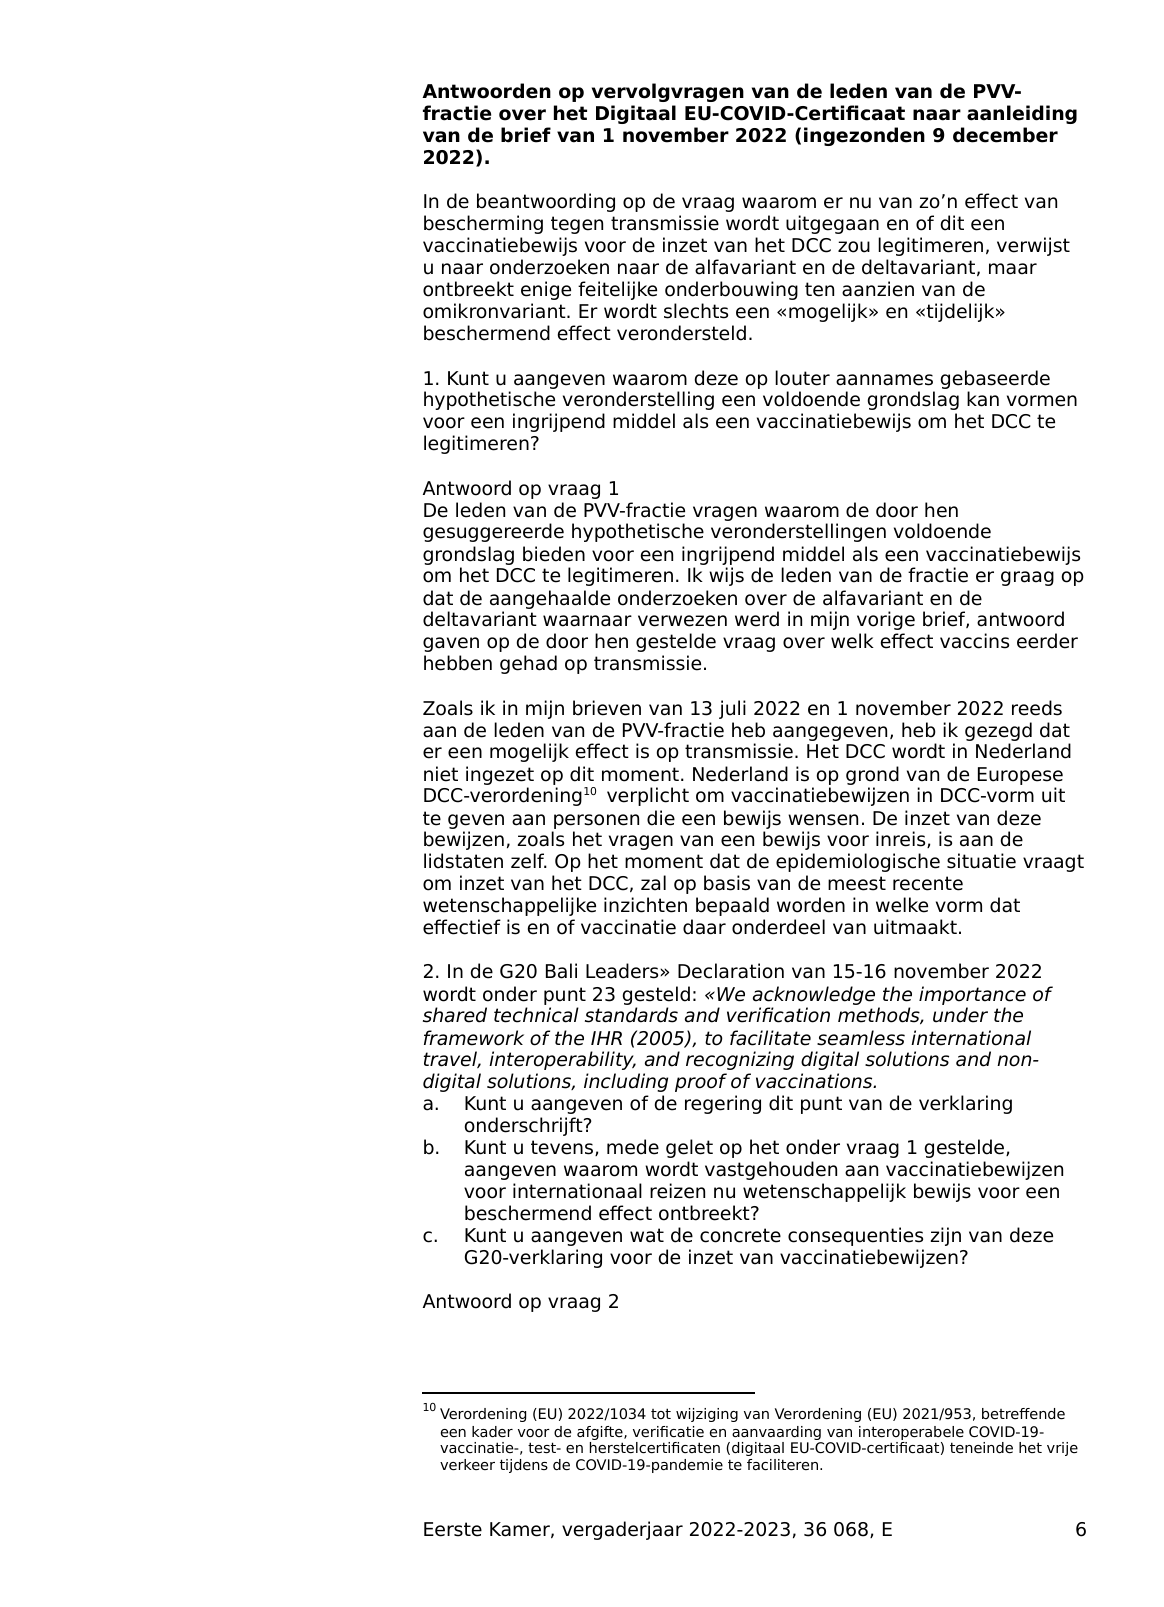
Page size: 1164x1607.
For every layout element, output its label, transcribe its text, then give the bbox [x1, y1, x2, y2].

text Zoals ik in mijn brieven van 13 juli 2022 en 1 november 2022 reeds aan de leden van de PVV-fractie heb aangegeven, heb ik gezegd dat er een mogelijk effect is op transmissie. Het DCC wordt in Nederland niet ingezet op dit moment. Nederland is op grond van de Europese DCC-verordening verplicht om vaccinatiebewijzen in DCC-vorm uit te geven aan personen die een bewijs wensen. De inzet van deze bewijzen, zoals het vragen van een bewijs voor inreis, is aan de lidstaten zelf. Op het moment dat de epidemiologische situatie vraagt om inzet van het DCC, zal op basis van de meest recente wetenschappelijke inzichten bepaald worden in welke vorm dat effectief is en of vaccinatie daar onderdeel van uitmaakt. [422, 697, 1087, 939]
text b. Kunt u tevens, mede gelet op het onder vraag 1 gestelde, aangeven waarom wordt vastgehouden aan vaccinatiebewijzen voor internationaal reizen nu wetenschappelijk bewijs voor een beschermend effect ontbreekt? [422, 1137, 1087, 1225]
text De leden van de PVV-fractie vragen waarom de door hen gesuggereerde hypothetische veronderstellingen voldoende grondslag bieden voor een ingrijpend middel als een vaccinatiebewijs om het DCC te legitimeren. Ik wijs de leden van de fractie er graag op dat de aangehaalde onderzoeken over de alfavariant en de deltavariant waarnaar verwezen werd in mijn vorige brief, antwoord gaven op de door hen gestelde vraag over welk effect vaccins eerder hebben gehad op transmissie. [422, 499, 1087, 675]
text In de beantwoording op de vraag waarom er nu van zo’n effect van bescherming tegen transmissie wordt uitgegaan en of dit een vaccinatiebewijs voor de inzet van het DCC zou legitimeren, verwijst u naar onderzoeken naar de alfavariant en de deltavariant, maar ontbreekt enige feitelijke onderbouwing ten aanzien van de omikronvariant. Er wordt slechts een «mogelijk» en «tijdelijk» beschermend effect verondersteld. [422, 191, 1087, 345]
text Antwoorden op vervolgvragen van de leden van de PVV-fractie over het Digitaal EU-COVID-Certificaat naar aanleiding van de brief van 1 november 2022 (ingezonden 9 december 2022). [422, 81, 1087, 169]
text 2. In de G20 Bali Leaders» Declaration van 15-16 november 2022 wordt onder punt 23 gesteld: «We acknowledge the importance of shared technical standards and verification methods, under the framework of the IHR (2005), to facilitate seamless international travel, interoperability, and recognizing digital solutions and non-digital solutions, including proof of vaccinations. [422, 961, 1087, 1093]
text Antwoord op vraag 2 [422, 1291, 1087, 1313]
text a. Kunt u aangeven of de regering dit punt van de verklaring onderschrijft? [422, 1093, 1087, 1137]
text 1. Kunt u aangeven waarom deze op louter aannames gebaseerde hypothetische veronderstelling een voldoende grondslag kan vormen voor een ingrijpend middel als een vaccinatiebewijs om het DCC te legitimeren? [422, 367, 1087, 455]
text Verordening (EU) 2022/1034 tot wijziging van Verordening (EU) 2021/953, betreffende een kader voor de afgifte, verificatie en aanvaarding van interoperabele COVID-19-vaccinatie-, test- en herstelcertificaten (digitaal EU-COVID-certificaat) teneinde het vrije verkeer tijdens de COVID-19-pandemie te faciliteren. [422, 1402, 1087, 1474]
text c. Kunt u aangeven wat de concrete consequenties zijn van deze G20-verklaring voor de inzet van vaccinatiebewijzen? [422, 1225, 1087, 1269]
text Antwoord op vraag 1 [422, 477, 1087, 499]
